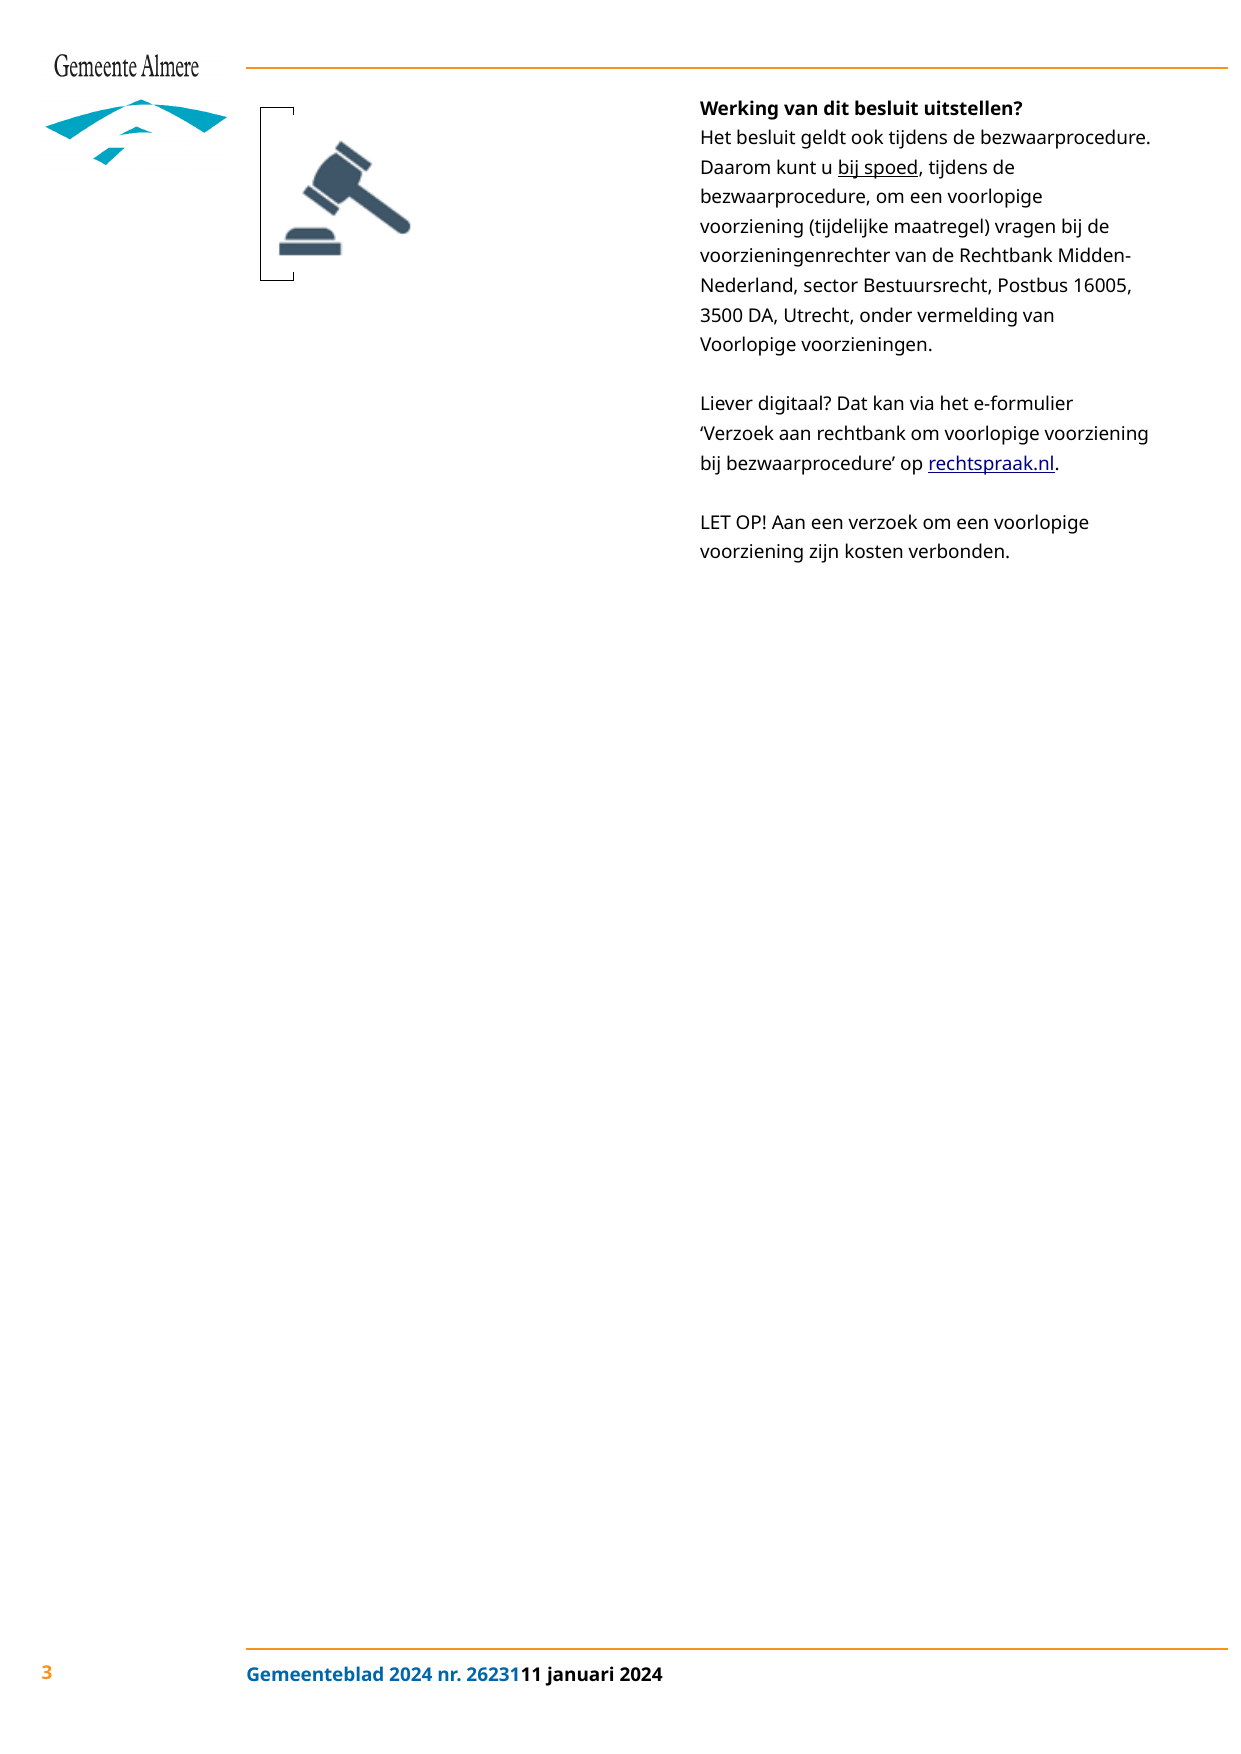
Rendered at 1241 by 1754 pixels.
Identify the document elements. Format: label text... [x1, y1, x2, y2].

table_cell [248, 95, 700, 564]
picture [268, 115, 417, 272]
picture [41, 47, 231, 172]
table_cell Werking van dit besluit uitstellen? Het besluit geldt ook tijdens de bezwaarprocedure. Daarom kunt u bij spoed, tijdens de bezwaarprocedure, om een voorlopige voorziening (tijdelijke maatregel) vragen bij de voorzieningenrechter van de Rechtbank Midden-Nederland, sector Bestuursrecht, Postbus 16005, 3500 DA, Utrecht, onder vermelding van Voorlopige voorzieningen. Liever digitaal? Dat kan via het e-formulier ‘Verzoek aan rechtbank om voorlopige voorziening bij bezwaarprocedure’ op rechtspraak.nl. LET OP! Aan een verzoek om een voorlopige voorziening zijn kosten verbonden. [700, 95, 1152, 564]
